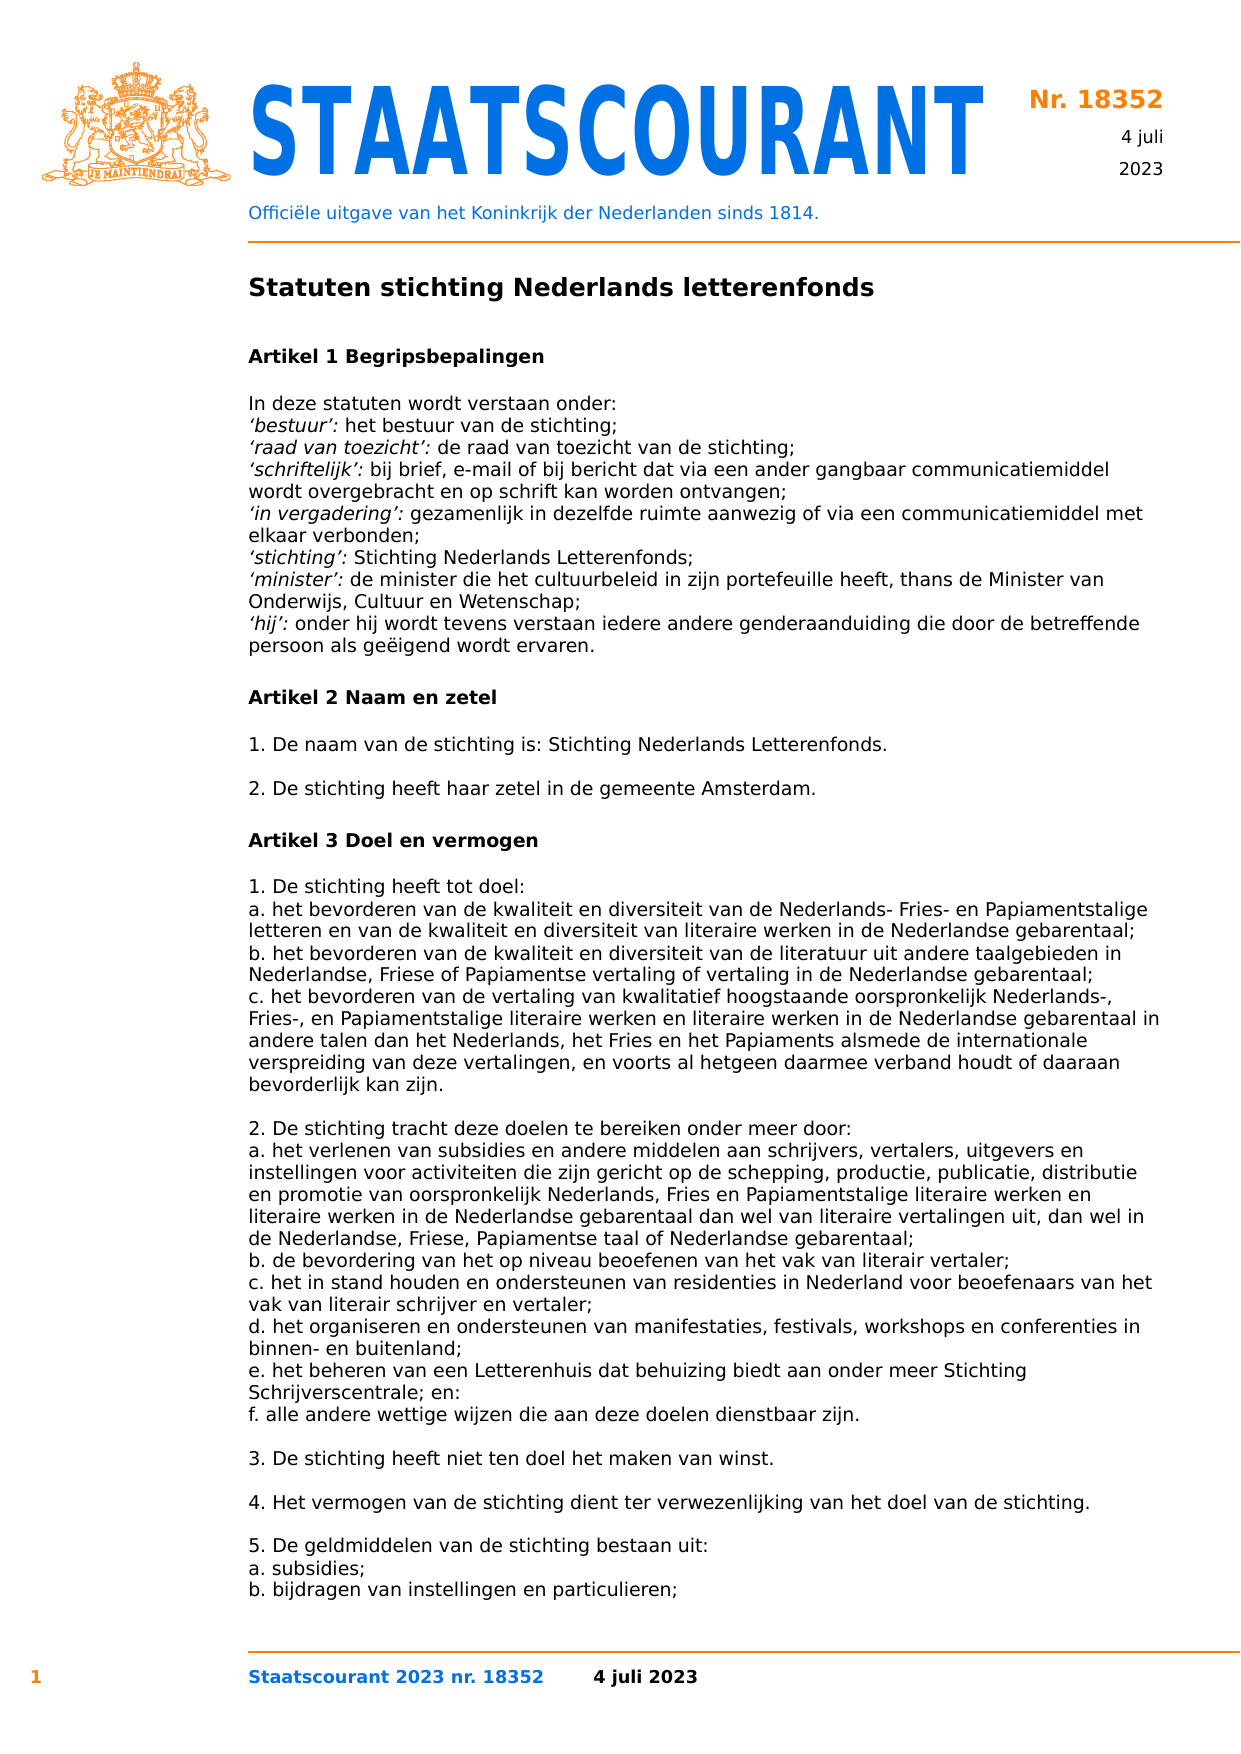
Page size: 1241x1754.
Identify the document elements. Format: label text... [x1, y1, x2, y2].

text 1. De naam van de stichting is: Stichting Nederlands Letterenfonds. [248, 734, 1163, 756]
table_header Nr. 18352 [998, 62, 1240, 121]
text 3. De stichting heeft niet ten doel het maken van winst. [248, 1448, 1163, 1470]
table_header [25, 62, 248, 241]
text 2. De stichting tracht deze doelen te bereiken onder meer door: [248, 1118, 1163, 1140]
text a. het verlenen van subsidies en andere middelen aan schrijvers, vertalers, uitgevers en instellingen voor activiteiten die zijn gericht op de schepping, productie, publicatie, distributie en promotie van oorspronkelijk Nederlands, Fries en Papiamentstalige literaire werken en literaire werken in de Nederlandse gebarentaal dan wel van literaire vertalingen uit, dan wel in de Nederlandse, Friese, Papiamentse taal of Nederlandse gebarentaal; [248, 1140, 1163, 1250]
text 2. De stichting heeft haar zetel in de gemeente Amsterdam. [248, 777, 1163, 799]
subtitle Artikel 2 Naam en zetel [248, 687, 1163, 709]
subtitle Artikel 1 Begripsbepalingen [248, 346, 1163, 368]
text ‘hij’: onder hij wordt tevens verstaan iedere andere genderaanduiding die door de betreffende persoon als geëigend wordt ervaren. [248, 613, 1163, 657]
text b. de bevordering van het op niveau beoefenen van het vak van literair vertaler; [248, 1250, 1163, 1272]
text c. het bevorderen van de vertaling van kwalitatief hoogstaande oorspronkelijk Nederlands-, Fries-, en Papiamentstalige literaire werken en literaire werken in de Nederlandse gebarentaal in andere talen dan het Nederlands, het Fries en het Papiaments alsmede de internationale verspreiding van deze vertalingen, en voorts al hetgeen daarmee verband houdt of daaraan bevorderlijk kan zijn. [248, 986, 1163, 1096]
text a. het bevorderen van de kwaliteit en diversiteit van de Nederlands- Fries- en Papiamentstalige letteren en van de kwaliteit en diversiteit van literaire werken in de Nederlandse gebarentaal; [248, 898, 1163, 942]
text ‘schriftelijk’: bij brief, e-mail of bij bericht dat via een ander gangbaar communicatiemiddel wordt overgebracht en op schrift kan worden ontvangen; [248, 459, 1163, 503]
text c. het in stand houden en ondersteunen van residenties in Nederland voor beoefenaars van het vak van literair schrijver en vertaler; [248, 1272, 1163, 1316]
text f. alle andere wettige wijzen die aan deze doelen dienstbaar zijn. [248, 1404, 1163, 1426]
text ‘raad van toezicht’: de raad van toezicht van de stichting; [248, 437, 1163, 459]
text b. bijdragen van instellingen en particulieren; [248, 1579, 1163, 1601]
text a. subsidies; [248, 1557, 1163, 1579]
picture [41, 62, 231, 186]
table_header STAATSCOURANT [248, 62, 998, 203]
text ‘stichting’: Stichting Nederlands Letterenfonds; [248, 547, 1163, 569]
text ‘bestuur’: het bestuur van de stichting; [248, 415, 1163, 437]
table_cell 4 juli [998, 121, 1240, 153]
text d. het organiseren en ondersteunen van manifestaties, festivals, workshops en conferenties in binnen- en buitenland; [248, 1316, 1163, 1360]
text ‘in vergadering’: gezamenlijk in dezelfde ruimte aanwezig of via een communicatiemiddel met elkaar verbonden; [248, 503, 1163, 547]
table_cell Officiële uitgave van het Koninkrijk der Nederlanden sinds 1814. [248, 203, 1240, 241]
text ‘minister’: de minister die het cultuurbeleid in zijn portefeuille heeft, thans de Minister van Onderwijs, Cultuur en Wetenschap; [248, 569, 1163, 613]
text 5. De geldmiddelen van de stichting bestaan uit: [248, 1535, 1163, 1557]
text 4. Het vermogen van de stichting dient ter verwezenlijking van het doel van de stichting. [248, 1492, 1163, 1513]
subtitle Statuten stichting Nederlands letterenfonds [248, 273, 1163, 302]
text e. het beheren van een Letterenhuis dat behuizing biedt aan onder meer Stichting Schrijverscentrale; en: [248, 1360, 1163, 1404]
table_cell 2023 [998, 153, 1240, 203]
subtitle Artikel 3 Doel en vermogen [248, 829, 1163, 851]
text 1. De stichting heeft tot doel: [248, 876, 1163, 898]
text b. het bevorderen van de kwaliteit en diversiteit van de literatuur uit andere taalgebieden in Nederlandse, Friese of Papiamentse vertaling of vertaling in de Nederlandse gebarentaal; [248, 942, 1163, 986]
text In deze statuten wordt verstaan onder: [248, 393, 1163, 415]
